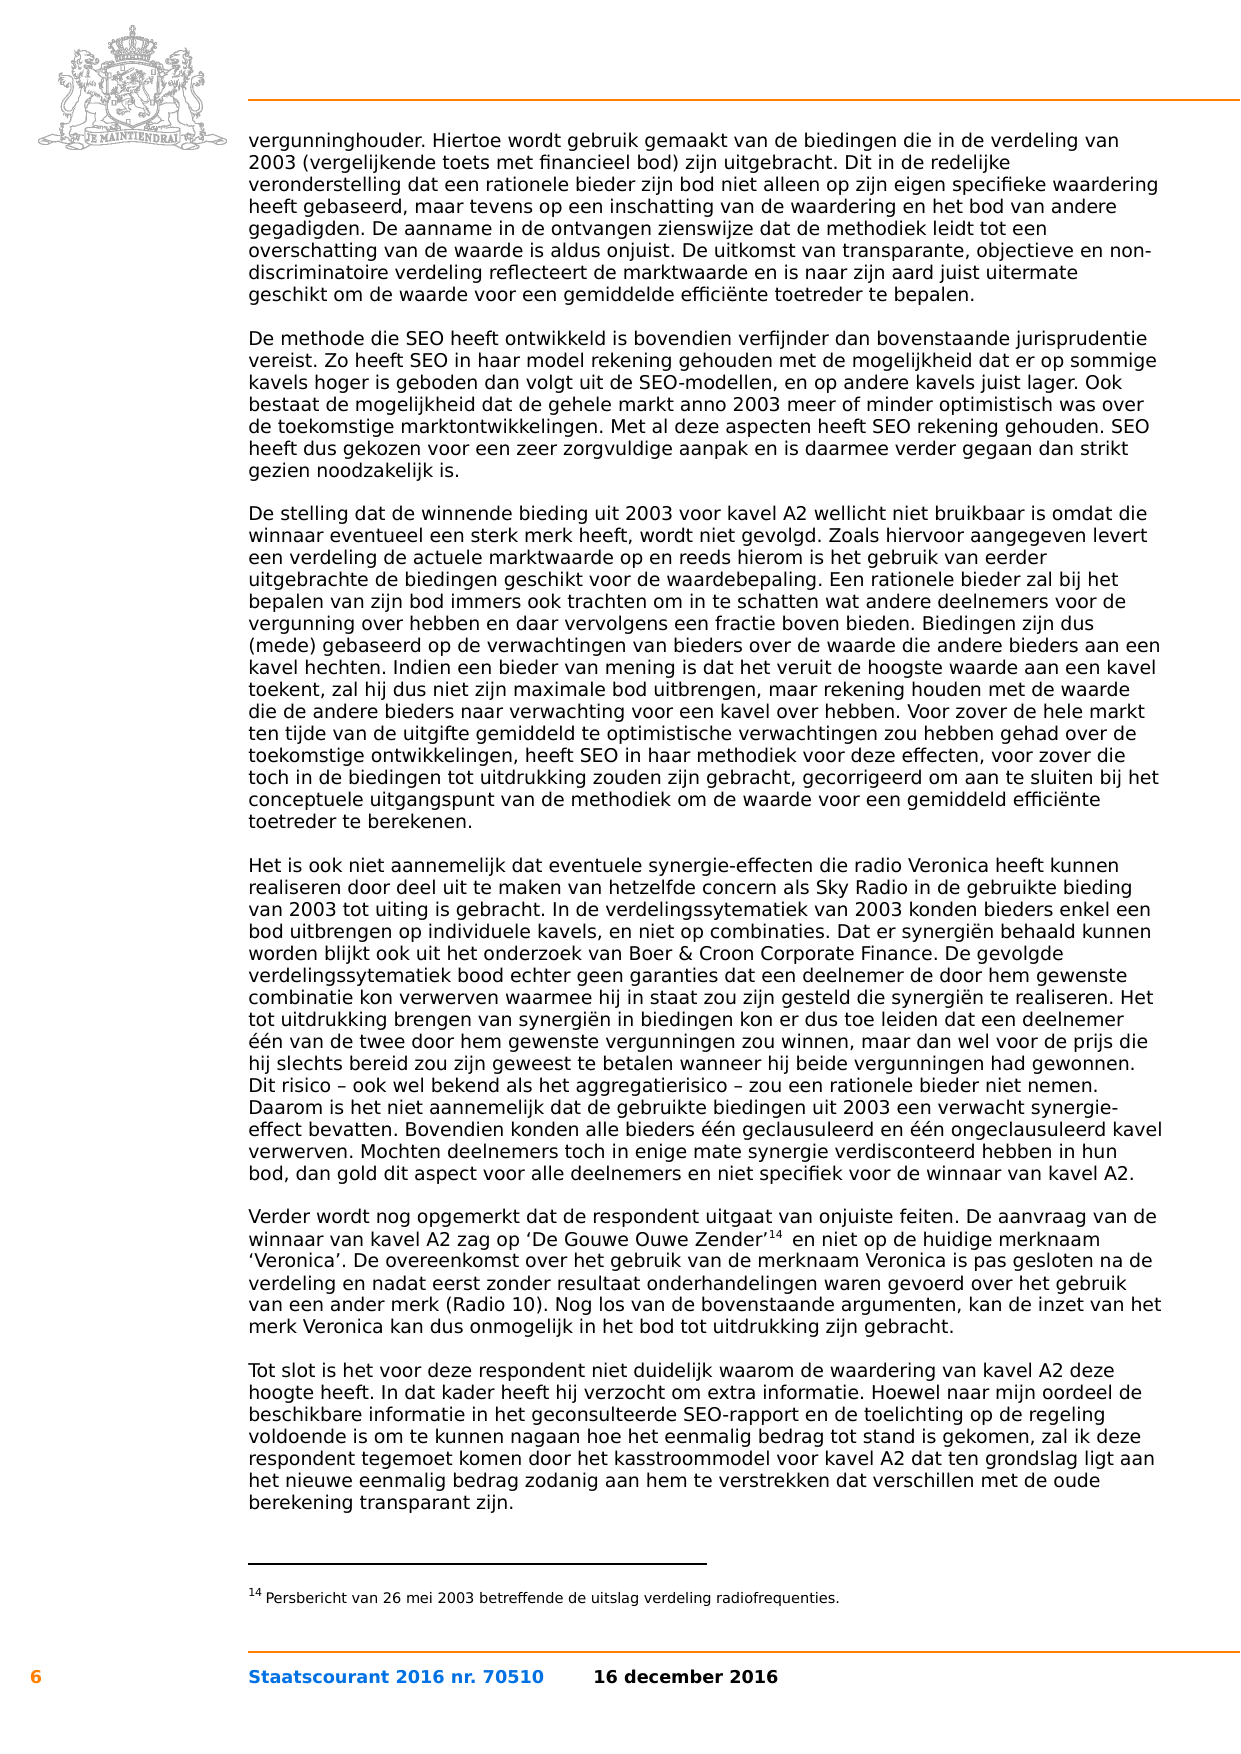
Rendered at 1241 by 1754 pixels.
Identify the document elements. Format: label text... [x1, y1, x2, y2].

picture [38, 25, 227, 150]
text Persbericht van 26 mei 2003 betreffende de uitslag verdeling radiofrequenties. [248, 1586, 1163, 1608]
text De methode die SEO heeft ontwikkeld is bovendien verfijnder dan bovenstaande jurisprudentie vereist. Zo heeft SEO in haar model rekening gehouden met de mogelijkheid dat er op sommige kavels hoger is geboden dan volgt uit de SEO-modellen, en op andere kavels juist lager. Ook bestaat de mogelijkheid dat de gehele markt anno 2003 meer of minder optimistisch was over de toekomstige marktontwikkelingen. Met al deze aspecten heeft SEO rekening gehouden. SEO heeft dus gekozen voor een zeer zorgvuldige aanpak en is daarmee verder gegaan dan strikt gezien noodzakelijk is. [248, 328, 1163, 481]
text vergunninghouder. Hiertoe wordt gebruik gemaakt van de biedingen die in de verdeling van 2003 (vergelijkende toets met financieel bod) zijn uitgebracht. Dit in de redelijke veronderstelling dat een rationele bieder zijn bod niet alleen op zijn eigen specifieke waardering heeft gebaseerd, maar tevens op een inschatting van de waardering en het bod van andere gegadigden. De aanname in de ontvangen zienswijze dat de methodiek leidt tot een overschatting van de waarde is aldus onjuist. De uitkomst van transparante, objectieve en non-discriminatoire verdeling reflecteert de marktwaarde en is naar zijn aard juist uitermate geschikt om de waarde voor een gemiddelde efficiënte toetreder te bepalen. [248, 130, 1163, 306]
text Tot slot is het voor deze respondent niet duidelijk waarom de waardering van kavel A2 deze hoogte heeft. In dat kader heeft hij verzocht om extra informatie. Hoewel naar mijn oordeel de beschikbare informatie in het geconsulteerde SEO-rapport en de toelichting op de regeling voldoende is om te kunnen nagaan hoe het eenmalig bedrag tot stand is gekomen, zal ik deze respondent tegemoet komen door het kasstroommodel voor kavel A2 dat ten grondslag ligt aan het nieuwe eenmalig bedrag zodanig aan hem te verstrekken dat verschillen met de oude berekening transparant zijn. [248, 1360, 1163, 1514]
text De stelling dat de winnende bieding uit 2003 voor kavel A2 wellicht niet bruikbaar is omdat die winnaar eventueel een sterk merk heeft, wordt niet gevolgd. Zoals hiervoor aangegeven levert een verdeling de actuele marktwaarde op en reeds hierom is het gebruik van eerder uitgebrachte de biedingen geschikt voor de waardebepaling. Een rationele bieder zal bij het bepalen van zijn bod immers ook trachten om in te schatten wat andere deelnemers voor de vergunning over hebben en daar vervolgens een fractie boven bieden. Biedingen zijn dus (mede) gebaseerd op de verwachtingen van bieders over de waarde die andere bieders aan een kavel hechten. Indien een bieder van mening is dat het veruit de hoogste waarde aan een kavel toekent, zal hij dus niet zijn maximale bod uitbrengen, maar rekening houden met de waarde die de andere bieders naar verwachting voor een kavel over hebben. Voor zover de hele markt ten tijde van de uitgifte gemiddeld te optimistische verwachtingen zou hebben gehad over de toekomstige ontwikkelingen, heeft SEO in haar methodiek voor deze effecten, voor zover die toch in de biedingen tot uitdrukking zouden zijn gebracht, gecorrigeerd om aan te sluiten bij het conceptuele uitgangspunt van de methodiek om de waarde voor een gemiddeld efficiënte toetreder te berekenen. [248, 503, 1163, 833]
text Verder wordt nog opgemerkt dat de respondent uitgaat van onjuiste feiten. De aanvraag van de winnaar van kavel A2 zag op ‘De Gouwe Ouwe Zender’ en niet op de huidige merknaam ‘Veronica’. De overeenkomst over het gebruik van de merknaam Veronica is pas gesloten na de verdeling en nadat eerst zonder resultaat onderhandelingen waren gevoerd over het gebruik van een ander merk (Radio 10). Nog los van de bovenstaande argumenten, kan de inzet van het merk Veronica kan dus onmogelijk in het bod tot uitdrukking zijn gebracht. [248, 1206, 1163, 1338]
text Het is ook niet aannemelijk dat eventuele synergie-effecten die radio Veronica heeft kunnen realiseren door deel uit te maken van hetzelfde concern als Sky Radio in de gebruikte bieding van 2003 tot uiting is gebracht. In de verdelingssytematiek van 2003 konden bieders enkel een bod uitbrengen op individuele kavels, en niet op combinaties. Dat er synergiën behaald kunnen worden blijkt ook uit het onderzoek van Boer & Croon Corporate Finance. De gevolgde verdelingssytematiek bood echter geen garanties dat een deelnemer de door hem gewenste combinatie kon verwerven waarmee hij in staat zou zijn gesteld die synergiën te realiseren. Het tot uitdrukking brengen van synergiën in biedingen kon er dus toe leiden dat een deelnemer één van de twee door hem gewenste vergunningen zou winnen, maar dan wel voor de prijs die hij slechts bereid zou zijn geweest te betalen wanneer hij beide vergunningen had gewonnen. Dit risico – ook wel bekend als het aggregatierisico – zou een rationele bieder niet nemen. Daarom is het niet aannemelijk dat de gebruikte biedingen uit 2003 een verwacht synergie-effect bevatten. Bovendien konden alle bieders één geclausuleerd en één ongeclausuleerd kavel verwerven. Mochten deelnemers toch in enige mate synergie verdisconteerd hebben in hun bod, dan gold dit aspect voor alle deelnemers en niet specifiek voor de winnaar van kavel A2. [248, 855, 1163, 1184]
